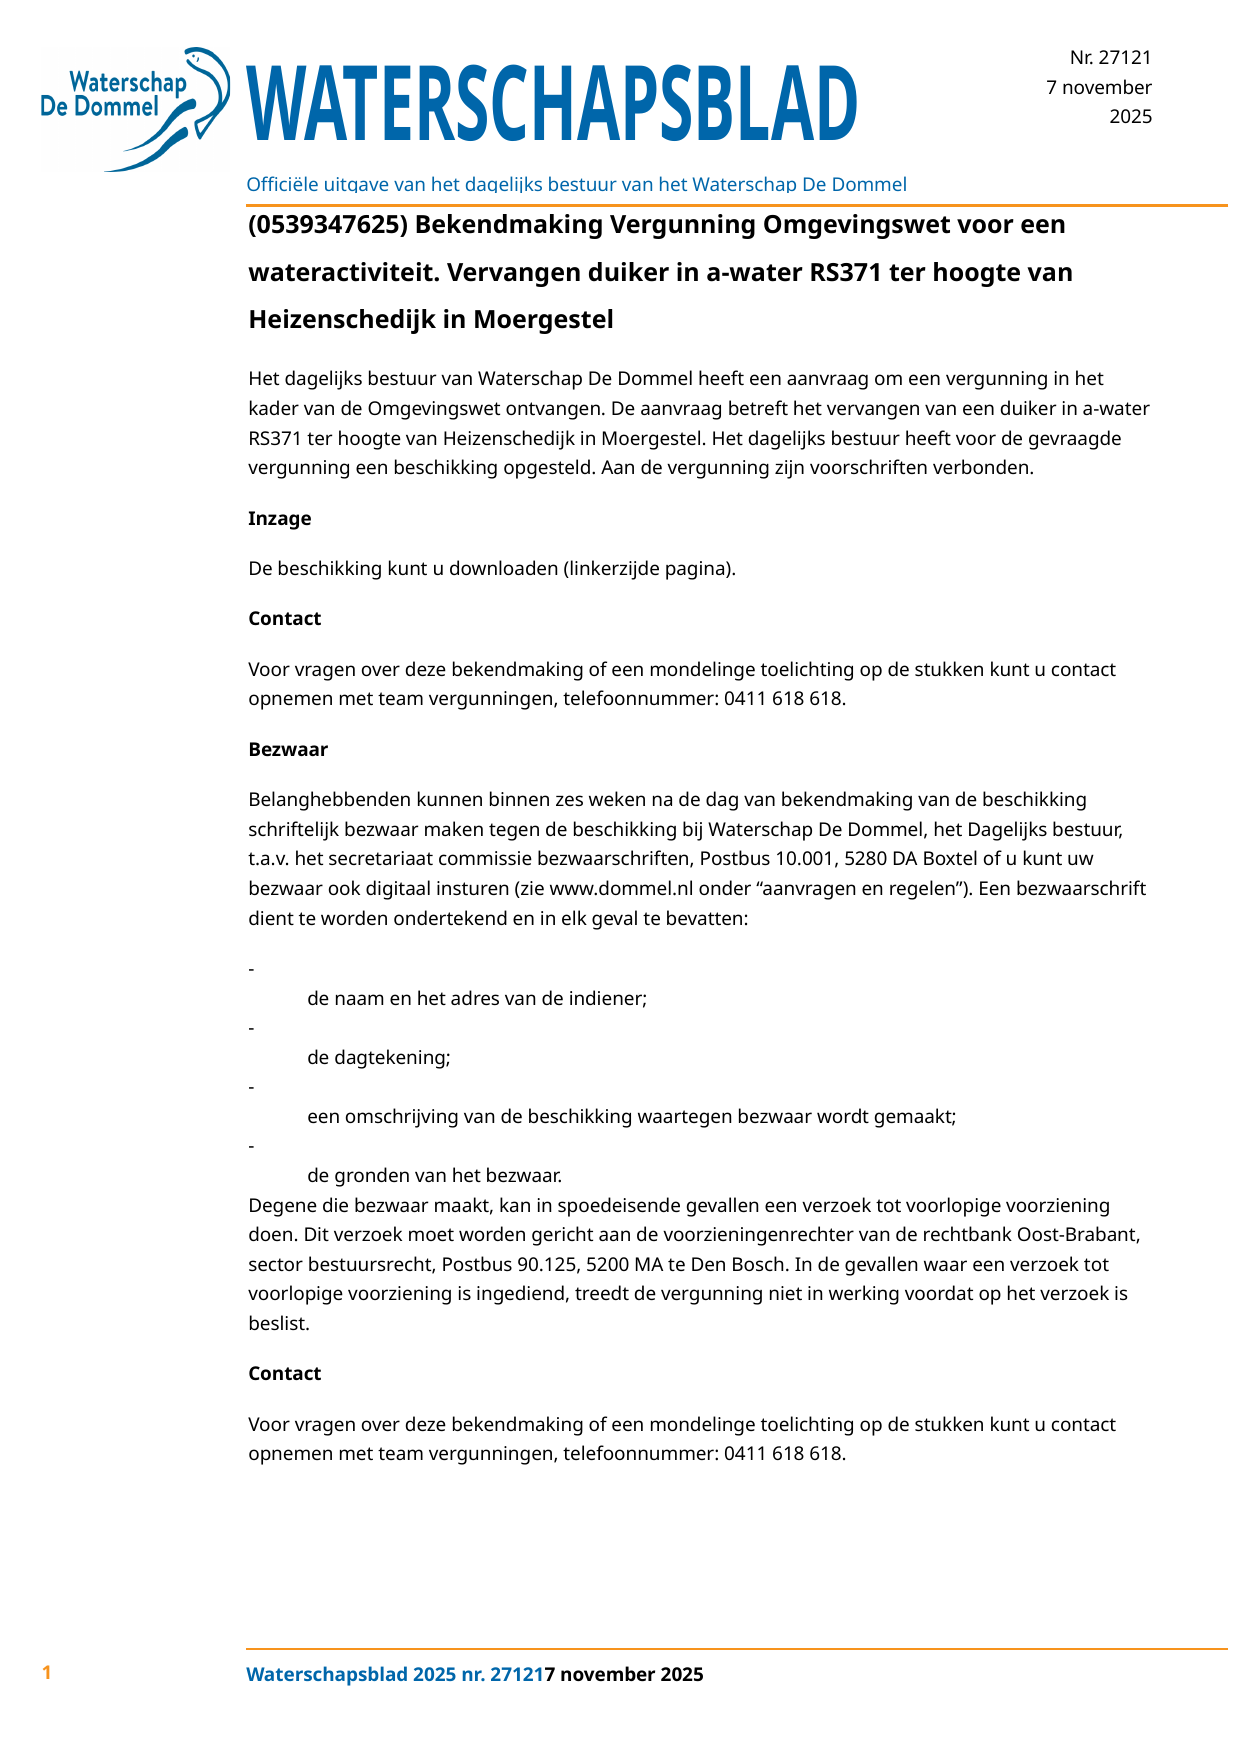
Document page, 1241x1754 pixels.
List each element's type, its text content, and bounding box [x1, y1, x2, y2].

picture [198, 118, 210, 131]
text (0539347625) Bekendmaking Vergunning Omgevingswet voor een wateractiviteit. Vervangen duiker in a-water RS371 ter hoogte van Heizenschedijk in Moergestel [248, 207, 1152, 336]
picture [204, 47, 231, 76]
text Voor vragen over deze bekendmaking of een mondelinge toelichting op de stukken kunt u contact opnemen met team vergunningen, telefoonnummer: 0411 618 618. [248, 1411, 1152, 1466]
text Het dagelijks bestuur van Waterschap De Dommel heeft een aanvraag om een vergunning in het kader van de Omgevingswet ontvangen. De aanvraag betreft het vervangen van een duiker in a-water RS371 ter hoogte van Heizenschedijk in Moergestel. Het dagelijks bestuur heeft voor de gevraagde vergunning een beschikking opgesteld. Aan de vergunning zijn voorschriften verbonden. [248, 366, 1152, 480]
text Degene die bezwaar maakt, kan in spoedeisende gevallen een verzoek tot voorlopige voorziening doen. Dit verzoek moet worden gericht aan de voorzieningenrechter van de rechtbank Oost-Brabant, sector bestuursrecht, Postbus 90.125, 5200 MA te Den Bosch. In de gevallen waar een verzoek tot voorlopige voorziening is ingediend, treedt de vergunning niet in werking voordat op het verzoek is beslist. [248, 1192, 1152, 1336]
text Inzage [248, 505, 1152, 530]
list de dagtekening; [248, 1044, 1152, 1069]
text Contact [248, 606, 1152, 631]
text De beschikking kunt u downloaden (linkerzijde pagina). [248, 555, 1152, 581]
text Belanghebbenden kunnen binnen zes weken na de dag van bekendmaking van de beschikking schriftelijk bezwaar maken tegen de beschikking bij Waterschap De Dommel, het Dagelijks bestuur, t.a.v. het secretariaat commissie bezwaarschriften, Postbus 10.001, 5280 DA Boxtel of u kunt uw bezwaar ook digitaal insturen (zie www.dommel.nl onder “aanvragen en regelen”). Een bezwaarschrift dient te worden ondertekend en in elk geval te bevatten: [248, 786, 1152, 930]
list een omschrijving van de beschikking waartegen bezwaar wordt gemaakt; [248, 1103, 1152, 1129]
list de naam en het adres van de indiener; [248, 985, 1152, 1010]
text Voor vragen over deze bekendmaking of een mondelinge toelichting op de stukken kunt u contact opnemen met team vergunningen, telefoonnummer: 0411 618 618. [248, 656, 1152, 711]
text Contact [248, 1361, 1152, 1386]
list de gronden van het bezwaar. [248, 1162, 1152, 1188]
text Bezwaar [248, 736, 1152, 762]
picture [41, 47, 231, 172]
picture [45, 99, 51, 111]
